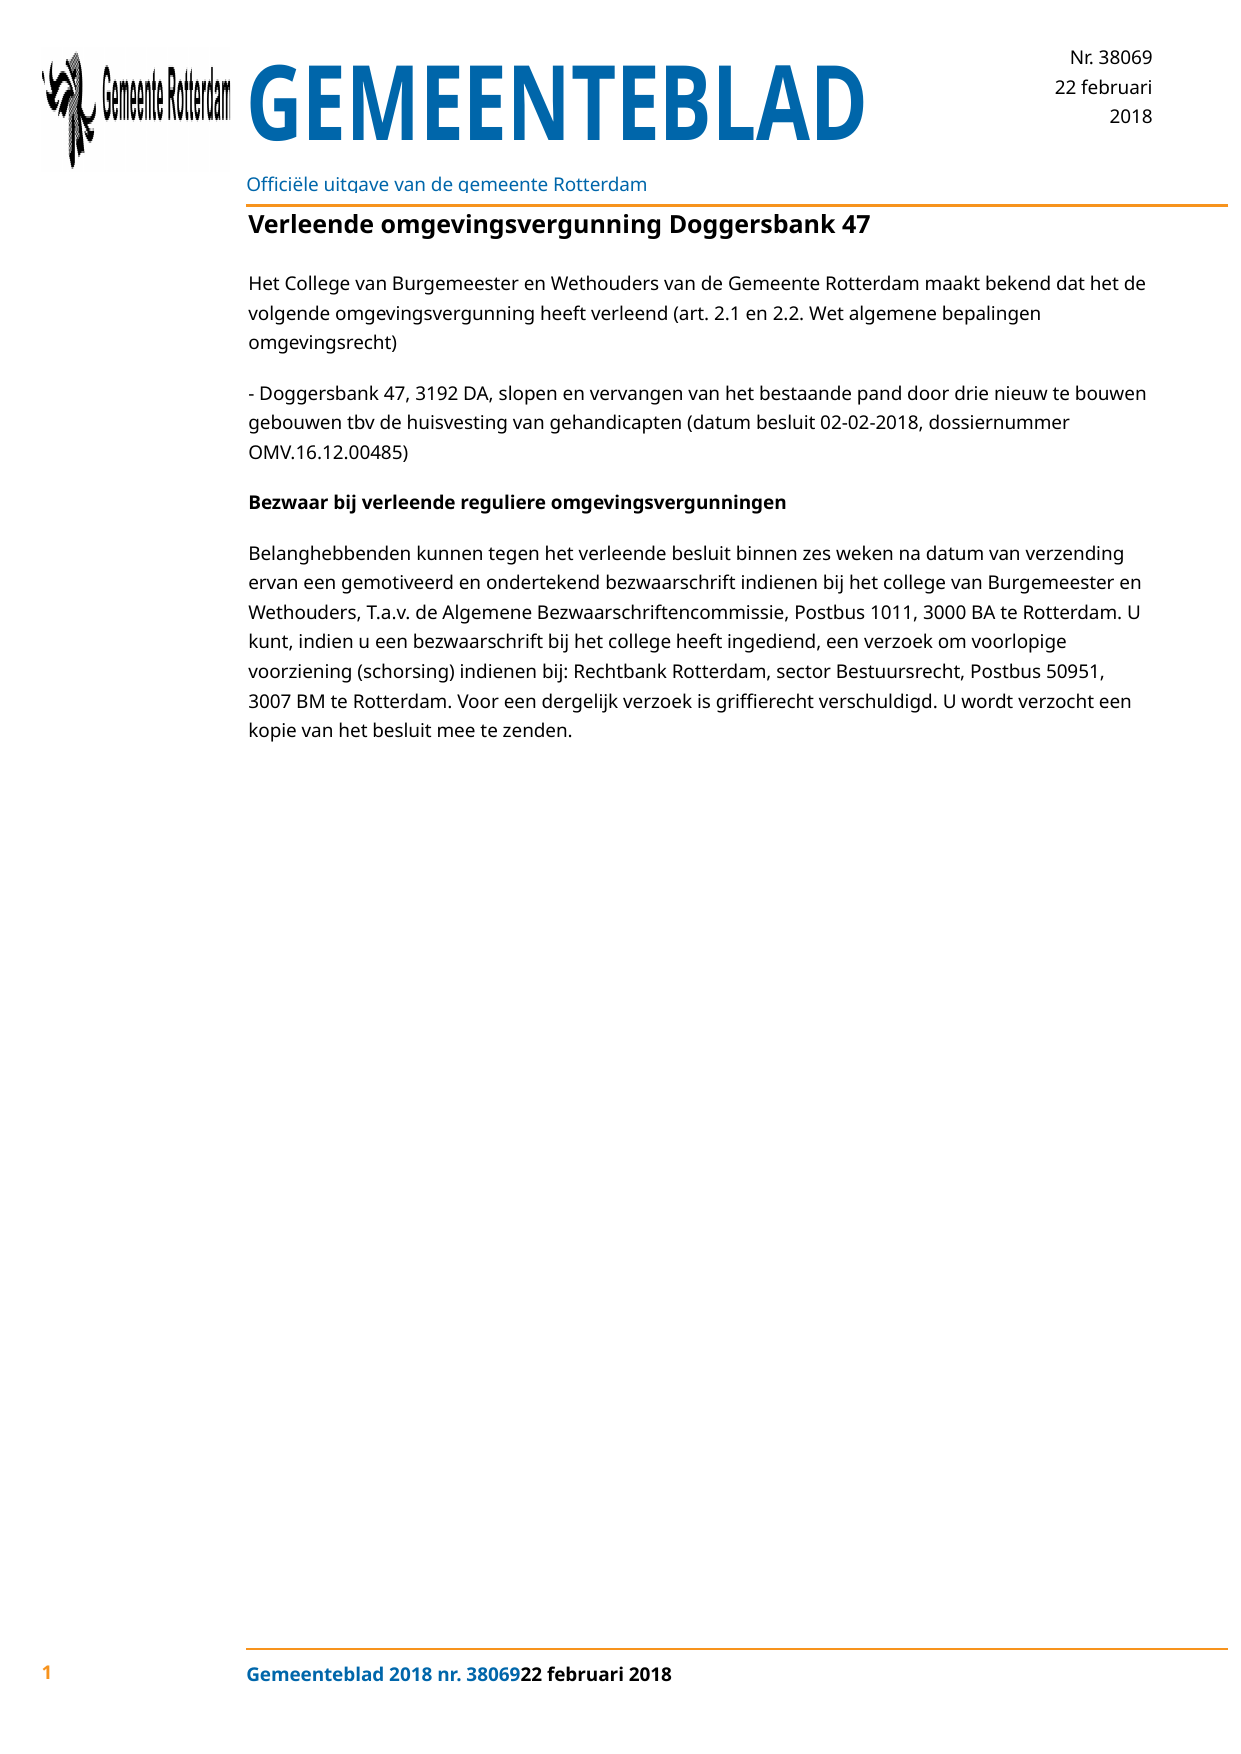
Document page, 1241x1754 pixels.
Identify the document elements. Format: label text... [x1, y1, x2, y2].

text Verleende omgevingsvergunning Doggersbank 47 [248, 207, 1152, 241]
picture [41, 47, 231, 172]
text Bezwaar bij verleende reguliere omgevingsvergunningen [248, 489, 1152, 515]
text Het College van Burgemeester en Wethouders van de Gemeente Rotterdam maakt bekend dat het de volgende omgevingsvergunning heeft verleend (art. 2.1 en 2.2. Wet algemene bepalingen omgevingsrecht) [248, 270, 1152, 355]
text Belanghebbenden kunnen tegen het verleende besluit binnen zes weken na datum van verzending ervan een gemotiveerd en ondertekend bezwaarschrift indienen bij het college van Burgemeester en Wethouders, T.a.v. de Algemene Bezwaarschriftencommissie, Postbus 1011, 3000 BA te Rotterdam. U kunt, indien u een bezwaarschrift bij het college heeft ingediend, een verzoek om voorlopige voorziening (schorsing) indienen bij: Rechtbank Rotterdam, sector Bestuursrecht, Postbus 50951, 3007 BM te Rotterdam. Voor een dergelijk verzoek is griffierecht verschuldigd. U wordt verzocht een kopie van het besluit mee te zenden. [248, 540, 1152, 743]
text - Doggersbank 47, 3192 DA, slopen en vervangen van het bestaande pand door drie nieuw te bouwen gebouwen tbv de huisvesting van gehandicapten (datum besluit 02-02-2018, dossiernummer OMV.16.12.00485) [248, 380, 1152, 465]
